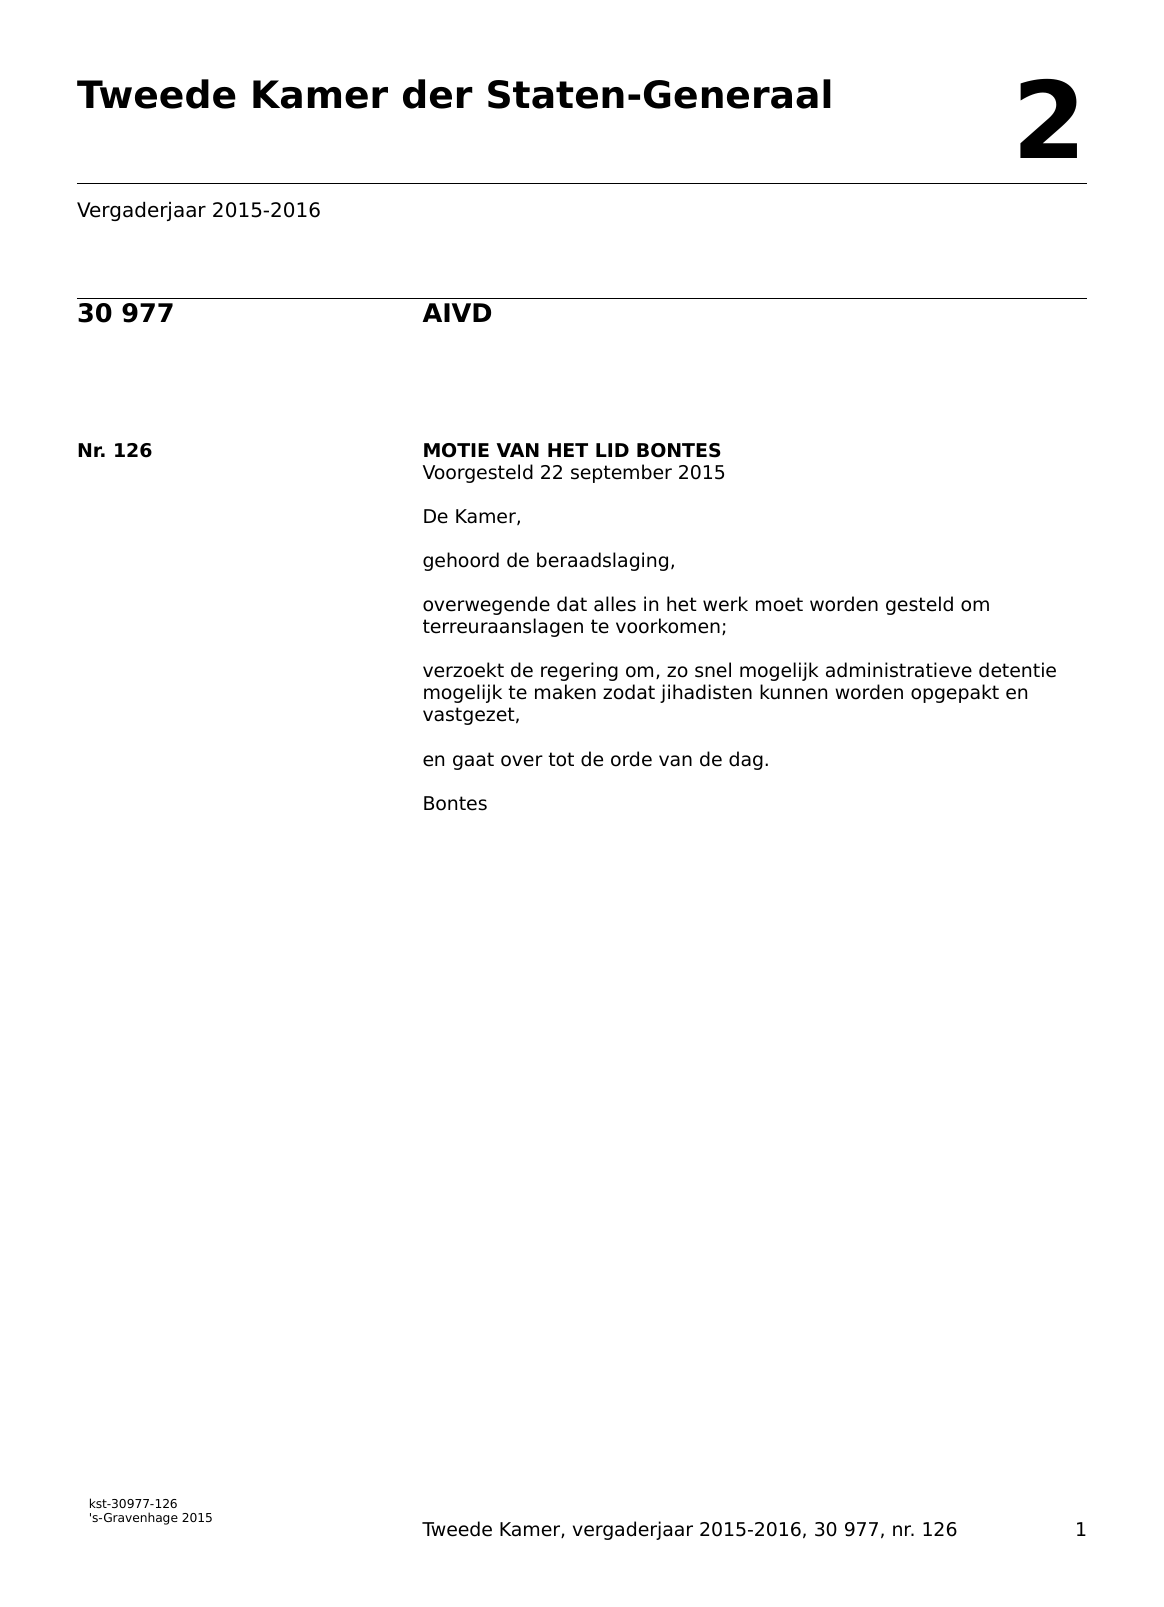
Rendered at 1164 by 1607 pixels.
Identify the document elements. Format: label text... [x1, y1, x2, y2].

text overwegende dat alles in het werk moet worden gesteld om terreuraanslagen te voorkomen; [422, 594, 1087, 638]
text De Kamer, [422, 506, 1087, 528]
text 's-Gravenhage 2015 [88, 1511, 323, 1525]
table_cell Vergaderjaar 2015-2016 [77, 184, 1087, 298]
subtitle 30 977 AIVD [77, 299, 1087, 329]
subtitle Nr. 126 MOTIE VAN HET LID BONTES [77, 440, 1087, 462]
text Voorgesteld 22 september 2015 [422, 462, 1087, 484]
text kst-30977-126 [88, 1497, 323, 1511]
text gehoord de beraadslaging, [422, 550, 1087, 572]
table_header Tweede Kamer der Staten-Generaal [77, 59, 886, 183]
text en gaat over tot de orde van de dag. [422, 748, 1087, 770]
text Bontes [422, 793, 1087, 814]
text verzoekt de regering om, zo snel mogelijk administratieve detentie mogelijk te maken zodat jihadisten kunnen worden opgepakt en vastgezet, [422, 660, 1087, 726]
table_header 2 [886, 59, 1087, 183]
